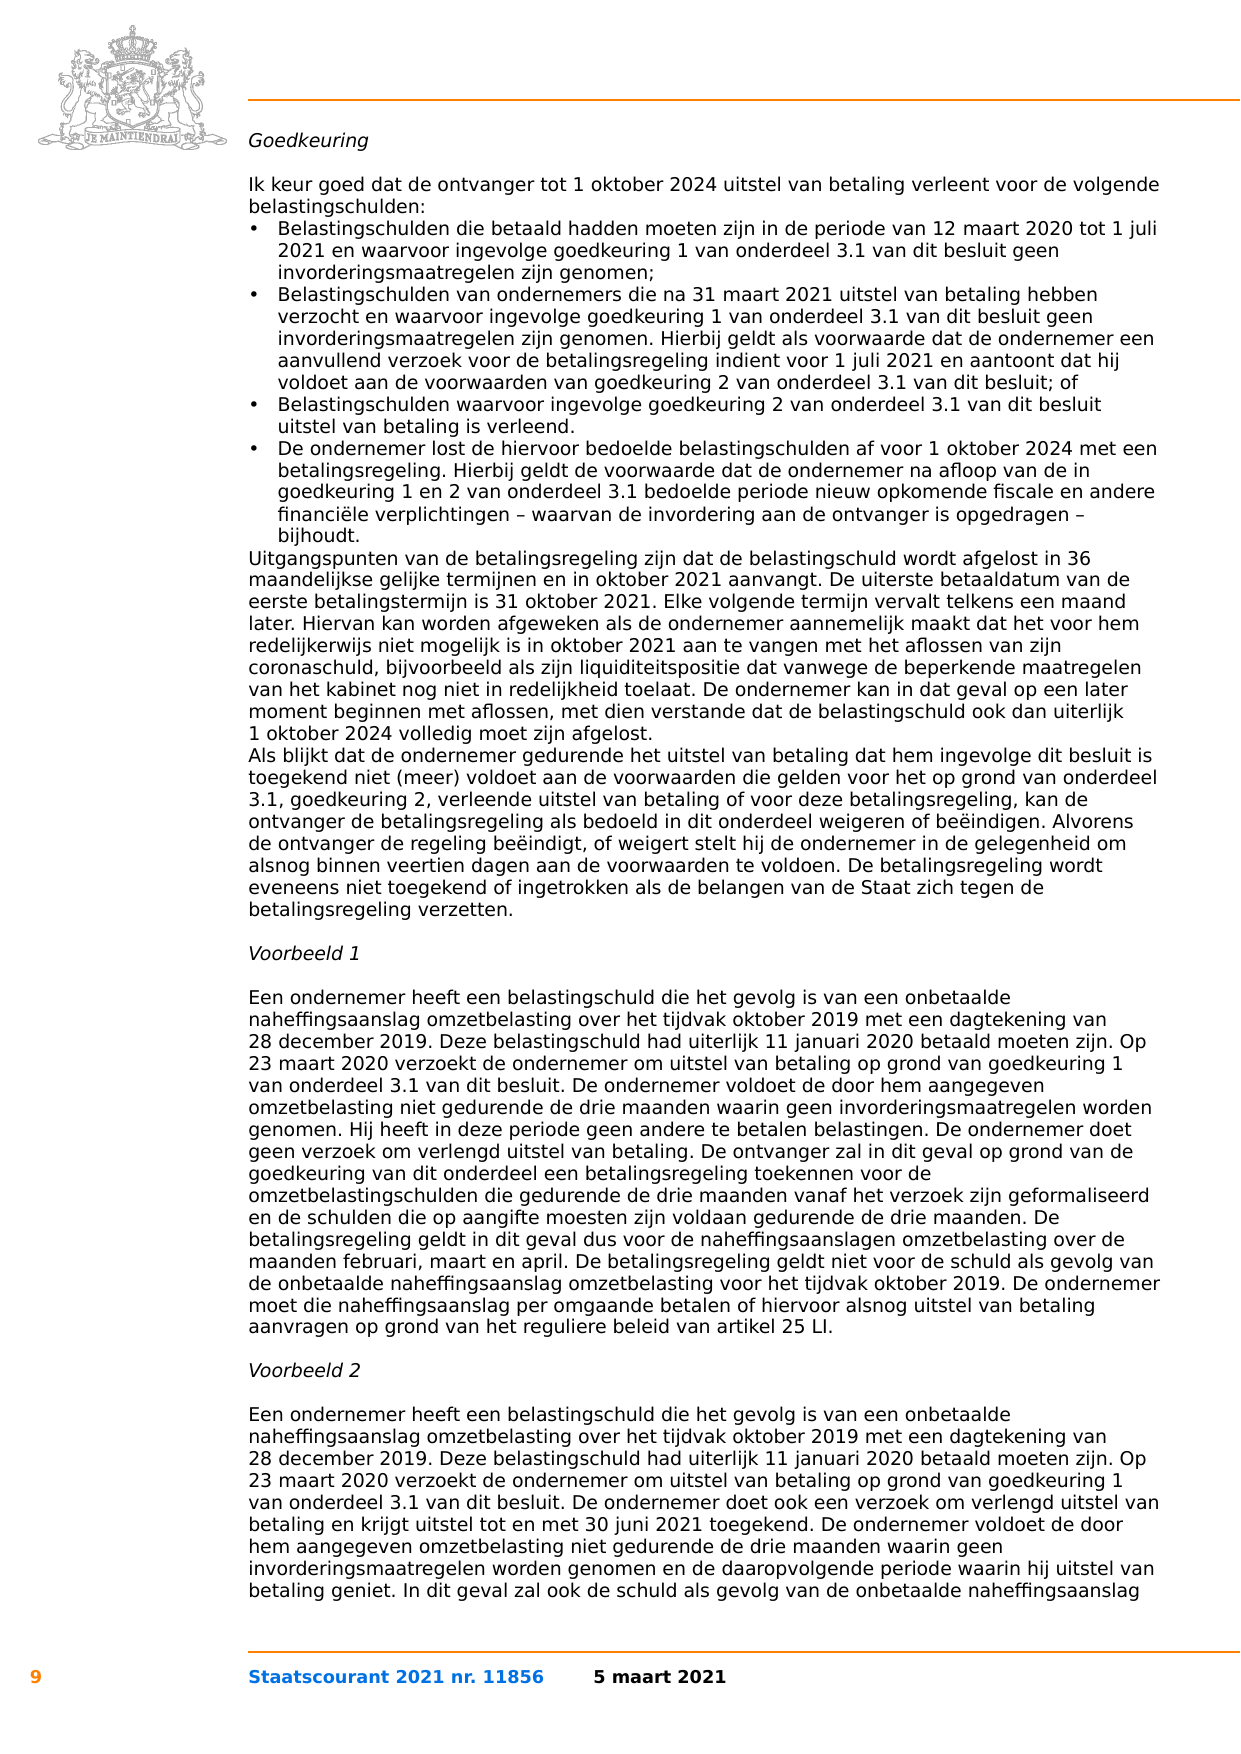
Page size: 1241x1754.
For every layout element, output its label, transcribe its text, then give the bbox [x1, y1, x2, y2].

subtitle Voorbeeld 1 [248, 943, 1163, 965]
picture [38, 25, 227, 150]
text • De ondernemer lost de hiervoor bedoelde belastingschulden af voor 1 oktober 2024 met een betalingsregeling. Hierbij geldt de voorwaarde dat de ondernemer na afloop van de in goedkeuring 1 en 2 van onderdeel 3.1 bedoelde periode nieuw opkomende fiscale en andere financiële verplichtingen – waarvan de invordering aan de ontvanger is opgedragen – bijhoudt. [248, 437, 1163, 547]
text • Belastingschulden die betaald hadden moeten zijn in de periode van 12 maart 2020 tot 1 juli 2021 en waarvoor ingevolge goedkeuring 1 van onderdeel 3.1 van dit besluit geen invorderingsmaatregelen zijn genomen; [248, 218, 1163, 284]
text Als blijkt dat de ondernemer gedurende het uitstel van betaling dat hem ingevolge dit besluit is toegekend niet (meer) voldoet aan de voorwaarden die gelden voor het op grond van onderdeel 3.1, goedkeuring 2, verleende uitstel van betaling of voor deze betalingsregeling, kan de ontvanger de betalingsregeling als bedoeld in dit onderdeel weigeren of beëindigen. Alvorens de ontvanger de regeling beëindigt, of weigert stelt hij de ondernemer in de gelegenheid om alsnog binnen veertien dagen aan de voorwaarden te voldoen. De betalingsregeling wordt eveneens niet toegekend of ingetrokken als de belangen van de Staat zich tegen de betalingsregeling verzetten. [248, 745, 1163, 921]
subtitle Goedkeuring [248, 130, 1163, 152]
subtitle Voorbeeld 2 [248, 1360, 1163, 1382]
text Uitgangspunten van de betalingsregeling zijn dat de belastingschuld wordt afgelost in 36 maandelijkse gelijke termijnen en in oktober 2021 aanvangt. De uiterste betaaldatum van de eerste betalingstermijn is 31 oktober 2021. Elke volgende termijn vervalt telkens een maand later. Hiervan kan worden afgeweken als de ondernemer aannemelijk maakt dat het voor hem redelijkerwijs niet mogelijk is in oktober 2021 aan te vangen met het aflossen van zijn coronaschuld, bijvoorbeeld als zijn liquiditeitspositie dat vanwege de beperkende maatregelen van het kabinet nog niet in redelijkheid toelaat. De ondernemer kan in dat geval op een later moment beginnen met aflossen, met dien verstande dat de belastingschuld ook dan uiterlijk 1 oktober 2024 volledig moet zijn afgelost. [248, 547, 1163, 745]
text • Belastingschulden van ondernemers die na 31 maart 2021 uitstel van betaling hebben verzocht en waarvoor ingevolge goedkeuring 1 van onderdeel 3.1 van dit besluit geen invorderingsmaatregelen zijn genomen. Hierbij geldt als voorwaarde dat de ondernemer een aanvullend verzoek voor de betalingsregeling indient voor 1 juli 2021 en aantoont dat hij voldoet aan de voorwaarden van goedkeuring 2 van onderdeel 3.1 van dit besluit; of [248, 284, 1163, 393]
text Een ondernemer heeft een belastingschuld die het gevolg is van een onbetaalde naheffingsaanslag omzetbelasting over het tijdvak oktober 2019 met een dagtekening van 28 december 2019. Deze belastingschuld had uiterlijk 11 januari 2020 betaald moeten zijn. Op 23 maart 2020 verzoekt de ondernemer om uitstel van betaling op grond van goedkeuring 1 van onderdeel 3.1 van dit besluit. De ondernemer doet ook een verzoek om verlengd uitstel van betaling en krijgt uitstel tot en met 30 juni 2021 toegekend. De ondernemer voldoet de door hem aangegeven omzetbelasting niet gedurende de drie maanden waarin geen invorderingsmaatregelen worden genomen en de daaropvolgende periode waarin hij uitstel van betaling geniet. In dit geval zal ook de schuld als gevolg van de onbetaalde naheffingsaanslag [248, 1404, 1163, 1602]
text Ik keur goed dat de ontvanger tot 1 oktober 2024 uitstel van betaling verleent voor de volgende belastingschulden: [248, 174, 1163, 218]
text Een ondernemer heeft een belastingschuld die het gevolg is van een onbetaalde naheffingsaanslag omzetbelasting over het tijdvak oktober 2019 met een dagtekening van 28 december 2019. Deze belastingschuld had uiterlijk 11 januari 2020 betaald moeten zijn. Op 23 maart 2020 verzoekt de ondernemer om uitstel van betaling op grond van goedkeuring 1 van onderdeel 3.1 van dit besluit. De ondernemer voldoet de door hem aangegeven omzetbelasting niet gedurende de drie maanden waarin geen invorderingsmaatregelen worden genomen. Hij heeft in deze periode geen andere te betalen belastingen. De ondernemer doet geen verzoek om verlengd uitstel van betaling. De ontvanger zal in dit geval op grond van de goedkeuring van dit onderdeel een betalingsregeling toekennen voor de omzetbelastingschulden die gedurende de drie maanden vanaf het verzoek zijn geformaliseerd en de schulden die op aangifte moesten zijn voldaan gedurende de drie maanden. De betalingsregeling geldt in dit geval dus voor de naheffingsaanslagen omzetbelasting over de maanden februari, maart en april. De betalingsregeling geldt niet voor de schuld als gevolg van de onbetaalde naheffingsaanslag omzetbelasting voor het tijdvak oktober 2019. De ondernemer moet die naheffingsaanslag per omgaande betalen of hiervoor alsnog uitstel van betaling aanvragen op grond van het reguliere beleid van artikel 25 LI. [248, 987, 1163, 1338]
text • Belastingschulden waarvoor ingevolge goedkeuring 2 van onderdeel 3.1 van dit besluit uitstel van betaling is verleend. [248, 393, 1163, 437]
